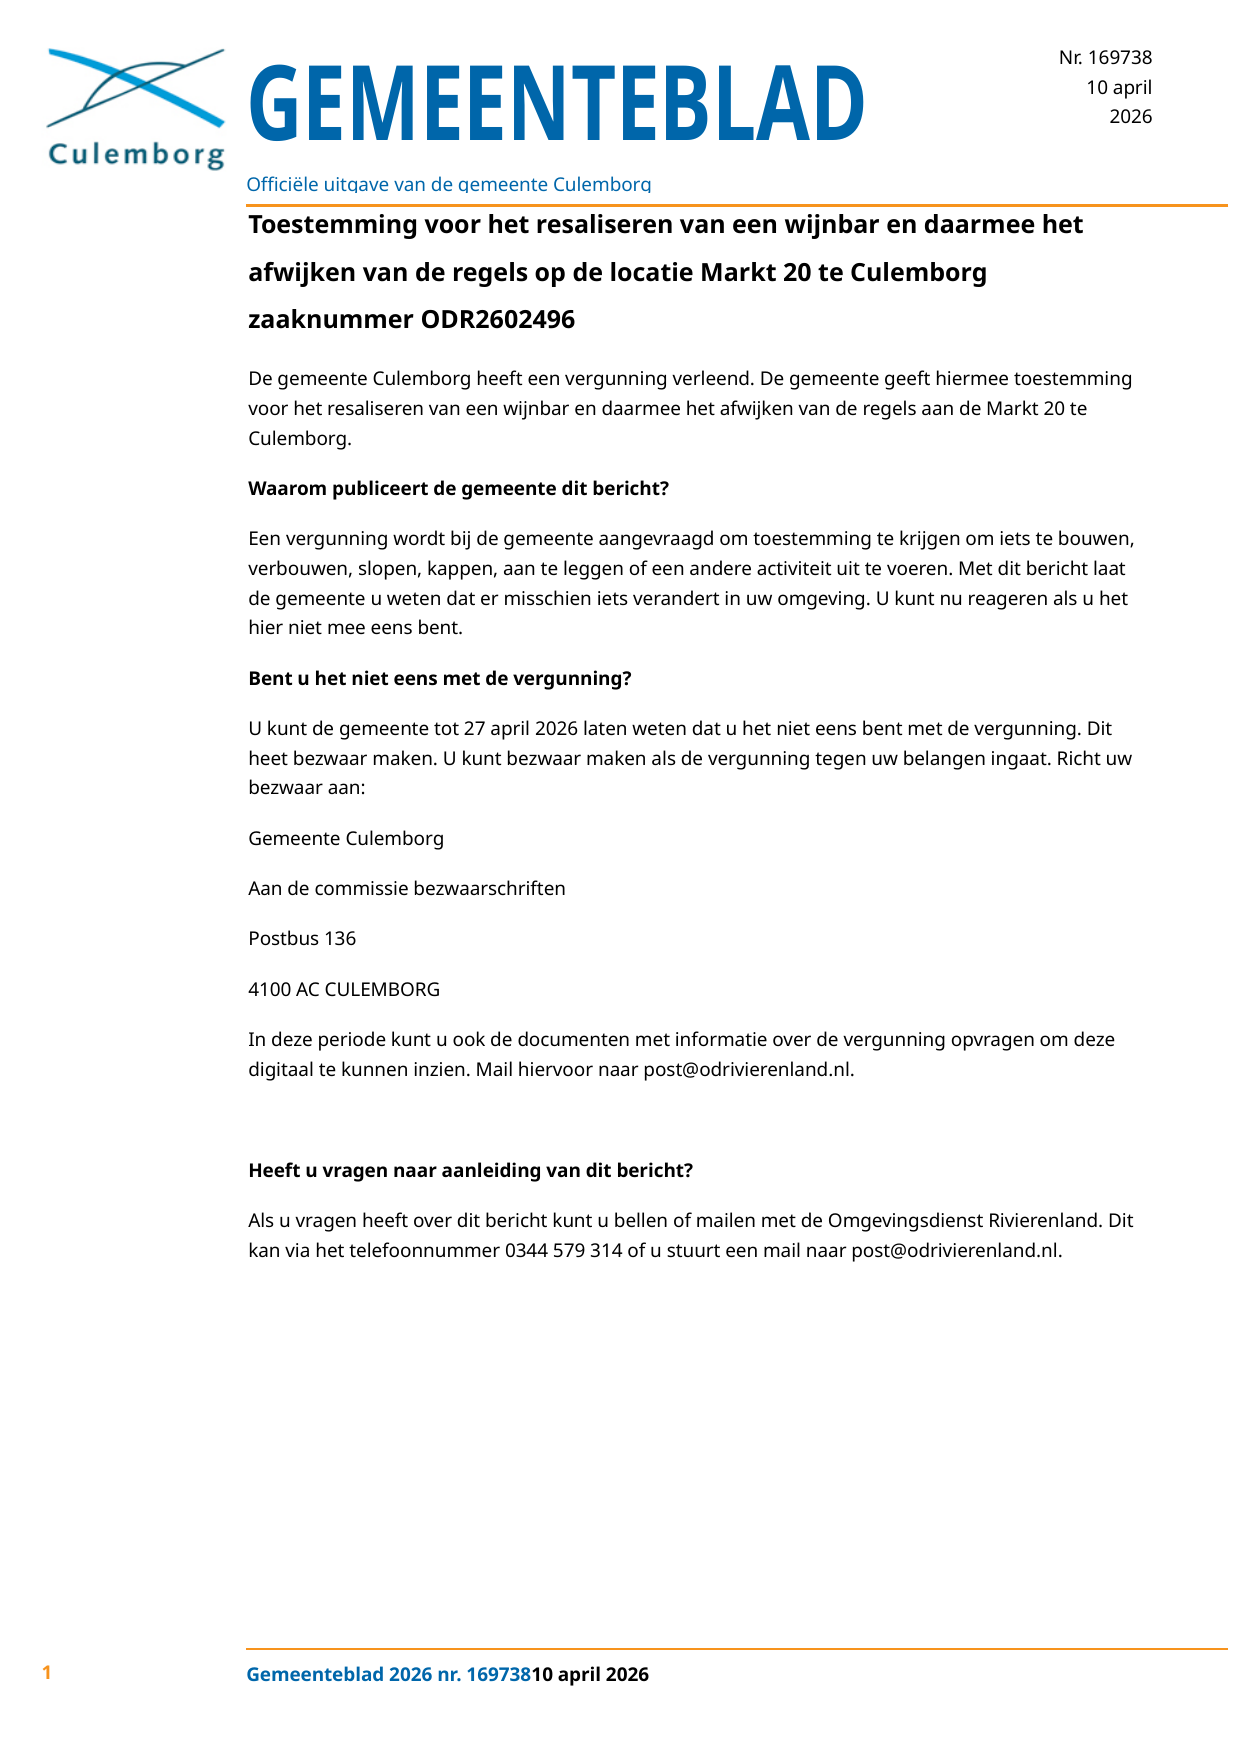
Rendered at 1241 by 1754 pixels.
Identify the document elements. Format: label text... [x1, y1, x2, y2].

text In deze periode kunt u ook de documenten met informatie over de vergunning opvragen om deze digitaal te kunnen inzien. Mail hiervoor naar post@odrivierenland.nl. [248, 1026, 1152, 1082]
text Postbus 136 [248, 926, 1152, 951]
text 4100 AC CULEMBORG [248, 976, 1152, 1002]
text Als u vragen heeft over dit bericht kunt u bellen of mailen met de Omgevingsdienst Rivierenland. Dit kan via het telefoonnummer 0344 579 314 of u stuurt een mail naar post@odrivierenland.nl. [248, 1207, 1152, 1262]
text De gemeente Culemborg heeft een vergunning verleend. De gemeente geeft hiermee toestemming voor het resaliseren van een wijnbar en daarmee het afwijken van de regels aan de Markt 20 te Culemborg. [248, 366, 1152, 450]
text Gemeente Culemborg [248, 825, 1152, 850]
picture [41, 47, 231, 172]
text Heeft u vragen naar aanleiding van dit bericht? [248, 1157, 1152, 1182]
text Waarom publiceert de gemeente dit bericht? [248, 475, 1152, 501]
text Toestemming voor het resaliseren van een wijnbar en daarmee het afwijken van de regels op de locatie Markt 20 te Culemborg zaaknummer ODR2602496 [248, 207, 1152, 336]
text Bent u het niet eens met de vergunning? [248, 665, 1152, 690]
text Een vergunning wordt bij de gemeente aangevraagd om toestemming te krijgen om iets te bouwen, verbouwen, slopen, kappen, aan te leggen of een andere activiteit uit te voeren. Met dit bericht laat de gemeente u weten dat er misschien iets verandert in uw omgeving. U kunt nu reageren als u het hier niet mee eens bent. [248, 526, 1152, 640]
text U kunt de gemeente tot 27 april 2026 laten weten dat u het niet eens bent met de vergunning. Dit heet bezwaar maken. U kunt bezwaar maken als de vergunning tegen uw belangen ingaat. Richt uw bezwaar aan: [248, 715, 1152, 800]
text Aan de commissie bezwaarschriften [248, 875, 1152, 901]
